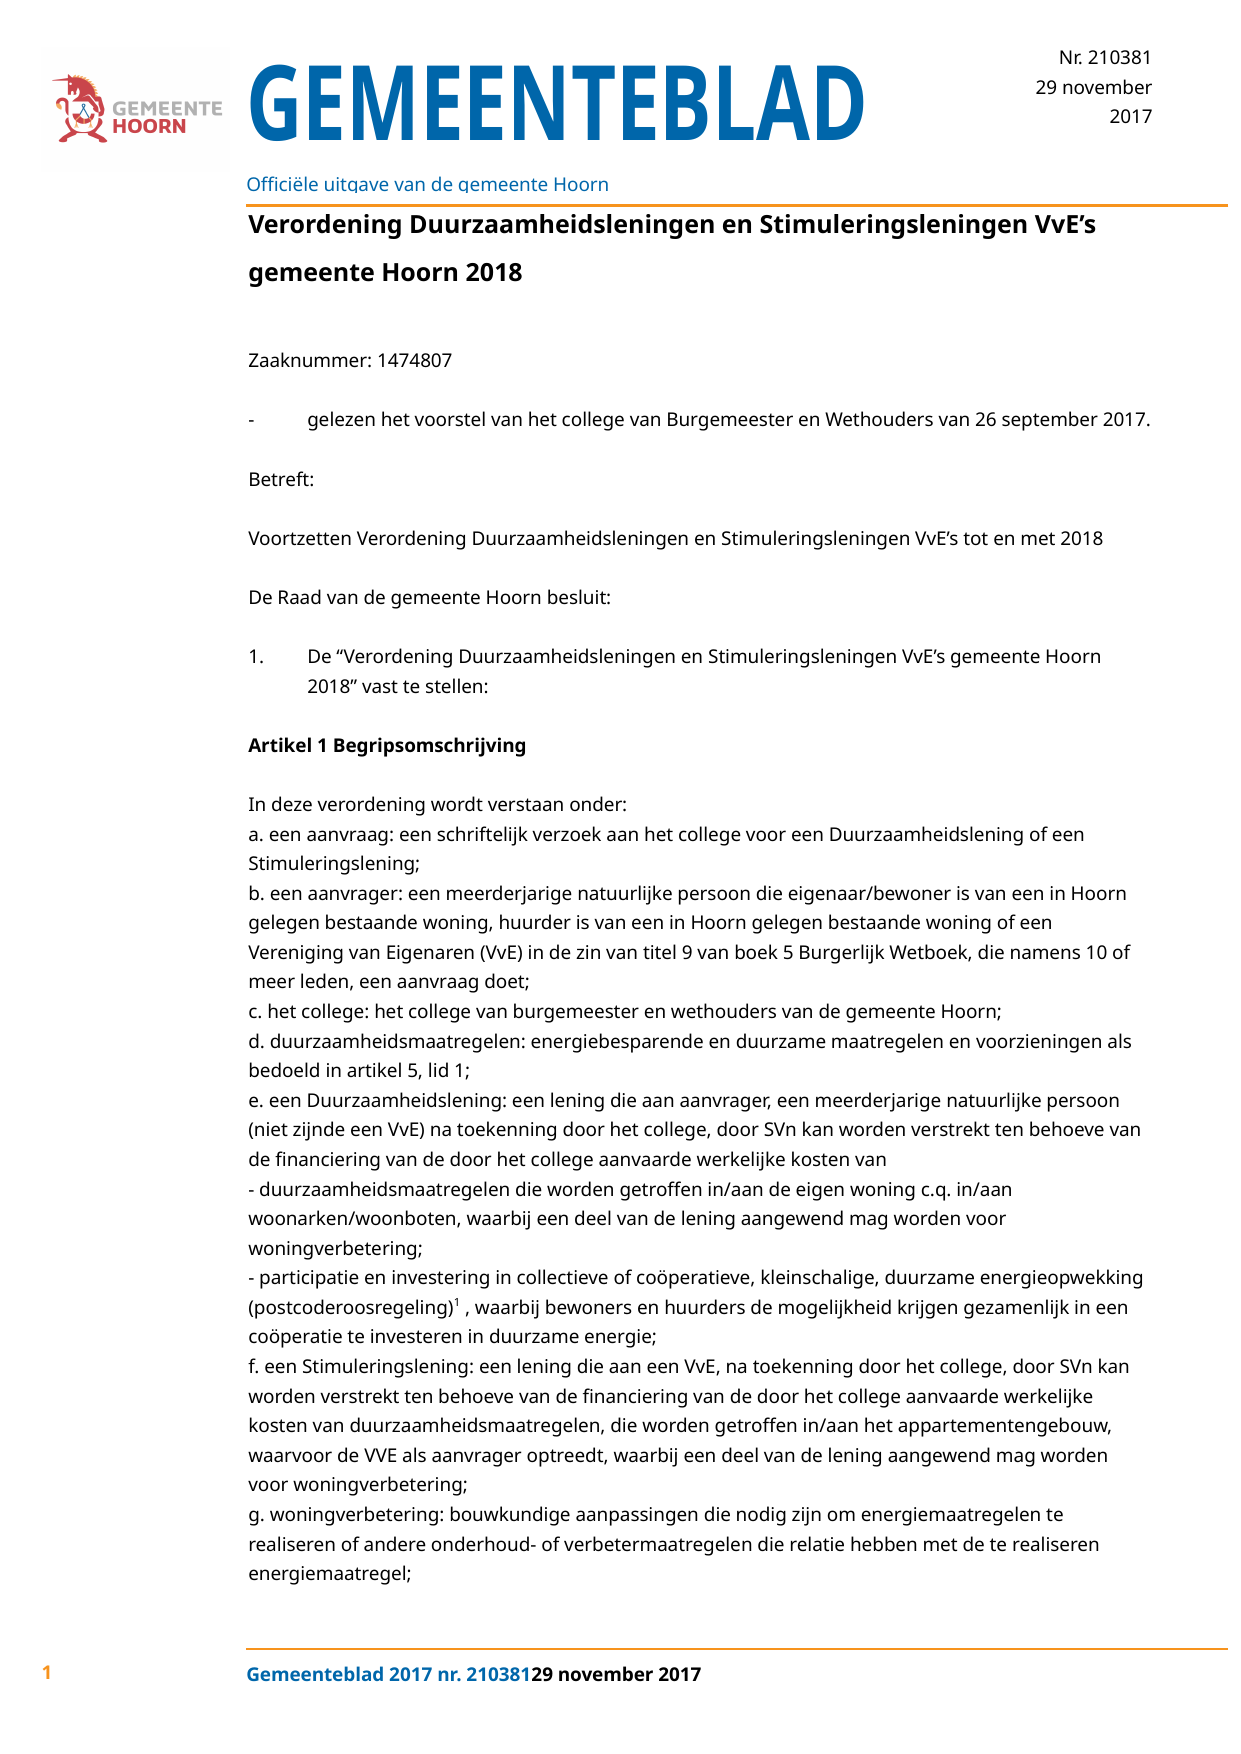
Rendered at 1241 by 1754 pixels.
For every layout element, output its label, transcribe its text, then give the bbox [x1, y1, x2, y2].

list De “Verordening Duurzaamheidsleningen en Stimuleringsleningen VvE’s gemeente Hoorn 2018” vast te stellen: [248, 643, 1152, 699]
text Verordening Duurzaamheidsleningen en Stimuleringsleningen VvE’s gemeente Hoorn 2018 [248, 207, 1152, 288]
text - duurzaamheidsmaatregelen die worden getroffen in/aan de eigen woning c.q. in/aan woonarken/woonboten, waarbij een deel van de lening aangewend mag worden voor woningverbetering; [248, 1176, 1152, 1261]
text a. een aanvraag: een schriftelijk verzoek aan het college voor een Duurzaamheidslening of een Stimuleringslening; [248, 821, 1152, 876]
text In deze verordening wordt verstaan onder: [248, 791, 1152, 817]
text c. het college: het college van burgemeester en wethouders van de gemeente Hoorn; [248, 998, 1152, 1024]
text b. een aanvrager: een meerderjarige natuurlijke persoon die eigenaar/bewoner is van een in Hoorn gelegen bestaande woning, huurder is van een in Hoorn gelegen bestaande woning of een Vereniging van Eigenaren (VvE) in de zin van titel 9 van boek 5 Burgerlijk Wetboek, die namens 10 of meer leden, een aanvraag doet; [248, 880, 1152, 994]
text e. een Duurzaamheidslening: een lening die aan aanvrager, een meerderjarige natuurlijke persoon (niet zijnde een VvE) na toekenning door het college, door SVn kan worden verstrekt ten behoeve van de financiering van de door het college aanvaarde werkelijke kosten van [248, 1087, 1152, 1172]
text Betreft: [248, 466, 1152, 492]
text d. duurzaamheidsmaatregelen: energiebesparende en duurzame maatregelen en voorzieningen als bedoeld in artikel 5, lid 1; [248, 1028, 1152, 1083]
text De Raad van de gemeente Hoorn besluit: [248, 584, 1152, 610]
picture [41, 47, 231, 172]
text - participatie en investering in collectieve of coöperatieve, kleinschalige, duurzame energieopwekking (postcoderoosregeling)1 , waarbij bewoners en huurders de mogelijkheid krijgen gezamenlijk in een coöperatie te investeren in duurzame energie; [248, 1264, 1152, 1349]
text g. woningverbetering: bouwkundige aanpassingen die nodig zijn om energiemaatregelen te realiseren of andere onderhoud- of verbetermaatregelen die relatie hebben met de te realiseren energiemaatregel; [248, 1501, 1152, 1586]
list gelezen het voorstel van het college van Burgemeester en Wethouders van 26 september 2017. [248, 407, 1152, 432]
text Artikel 1 Begripsomschrijving [248, 732, 1152, 758]
text f. een Stimuleringslening: een lening die aan een VvE, na toekenning door het college, door SVn kan worden verstrekt ten behoeve van de financiering van de door het college aanvaarde werkelijke kosten van duurzaamheidsmaatregelen, die worden getroffen in/aan het appartementengebouw, waarvoor de VVE als aanvrager optreedt, waarbij een deel van de lening aangewend mag worden voor woningverbetering; [248, 1353, 1152, 1497]
text Voortzetten Verordening Duurzaamheidsleningen en Stimuleringsleningen VvE’s tot en met 2018 [248, 525, 1152, 551]
text Zaaknummer: 1474807 [248, 347, 1152, 373]
